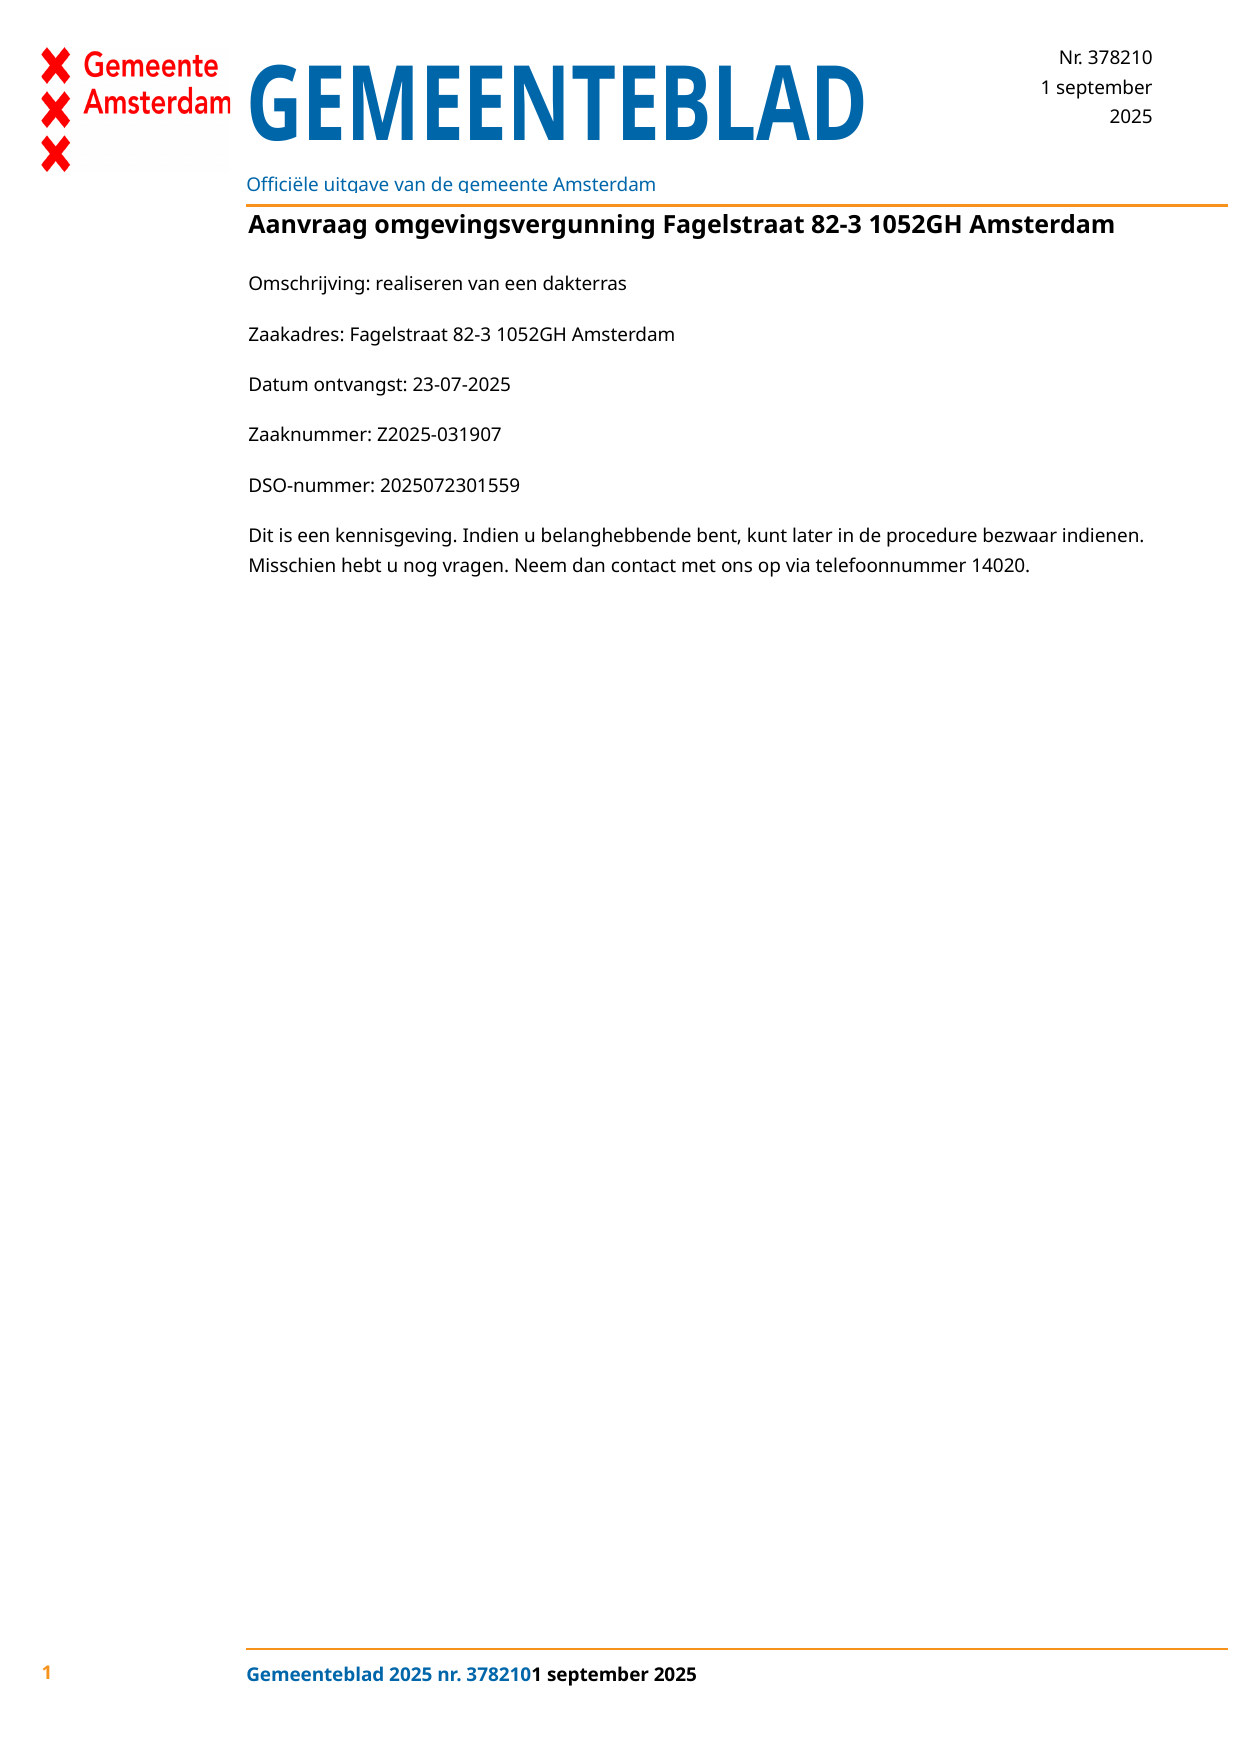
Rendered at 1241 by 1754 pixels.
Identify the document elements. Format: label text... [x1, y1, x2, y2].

text Zaaknummer: Z2025-031907 [248, 422, 1152, 447]
text Datum ontvangst: 23-07-2025 [248, 371, 1152, 397]
text Aanvraag omgevingsvergunning Fagelstraat 82-3 1052GH Amsterdam [248, 207, 1152, 241]
picture [41, 47, 231, 172]
text DSO-nummer: 2025072301559 [248, 472, 1152, 498]
text Zaakadres: Fagelstraat 82-3 1052GH Amsterdam [248, 321, 1152, 346]
text Dit is een kennisgeving. Indien u belanghebbende bent, kunt later in de procedure bezwaar indienen. Misschien hebt u nog vragen. Neem dan contact met ons op via telefoonnummer 14020. [248, 522, 1152, 578]
text Omschrijving: realiseren van een dakterras [248, 270, 1152, 296]
